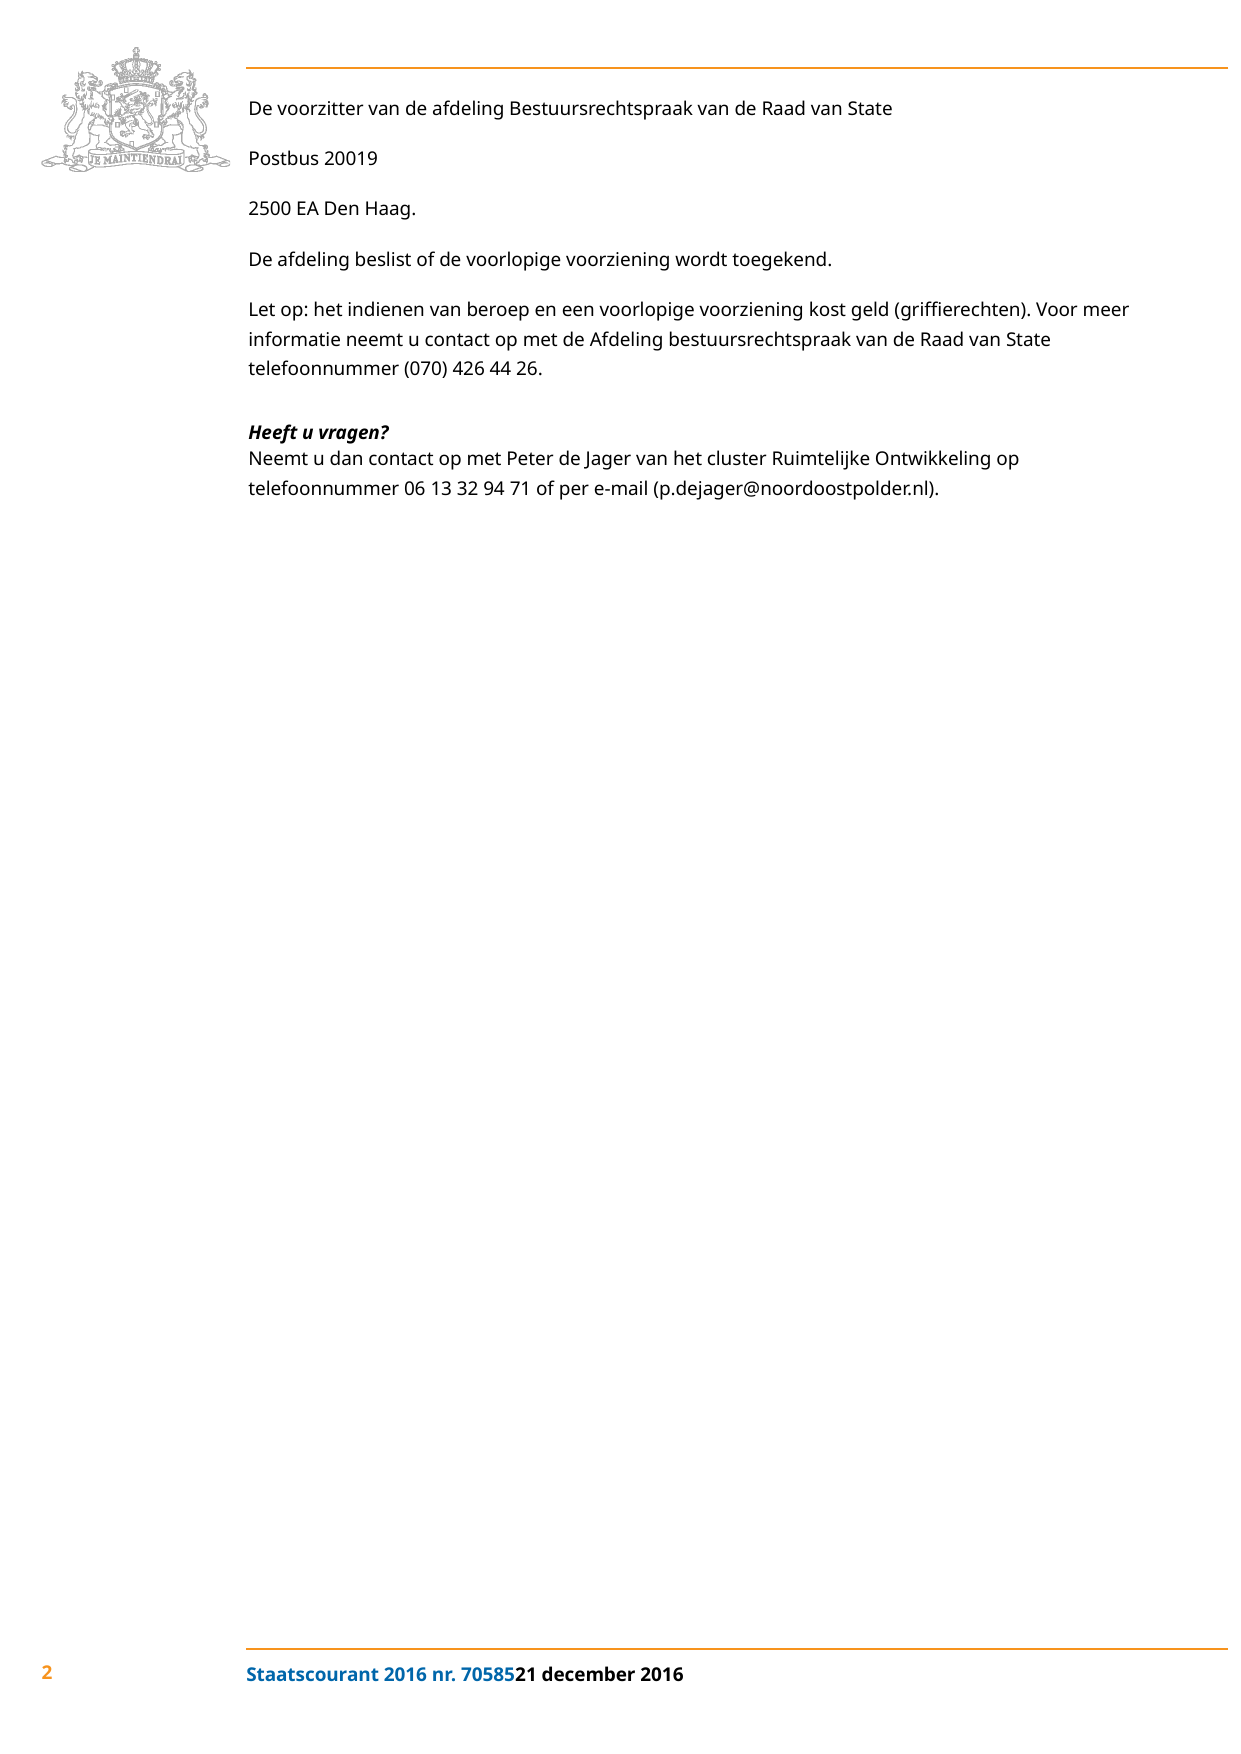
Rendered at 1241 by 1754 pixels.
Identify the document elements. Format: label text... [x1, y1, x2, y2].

text Postbus 20019 [248, 145, 1152, 171]
text De voorzitter van de afdeling Bestuursrechtspraak van de Raad van State [248, 95, 1152, 121]
text Heeft u vragen? [248, 419, 1152, 445]
text Neemt u dan contact op met Peter de Jager van het cluster Ruimtelijke Ontwikkeling op telefoonnummer 06 13 32 94 71 of per e-mail (p.dejager@noordoostpolder.nl). [248, 445, 1152, 501]
text De afdeling beslist of de voorlopige voorziening wordt toegekend. [248, 246, 1152, 272]
picture [41, 47, 231, 172]
text 2500 EA Den Haag. [248, 196, 1152, 221]
text Let op: het indienen van beroep en een voorlopige voorziening kost geld (griffierechten). Voor meer informatie neemt u contact op met de Afdeling bestuursrechtspraak van de Raad van State telefoonnummer (070) 426 44 26. [248, 296, 1152, 381]
